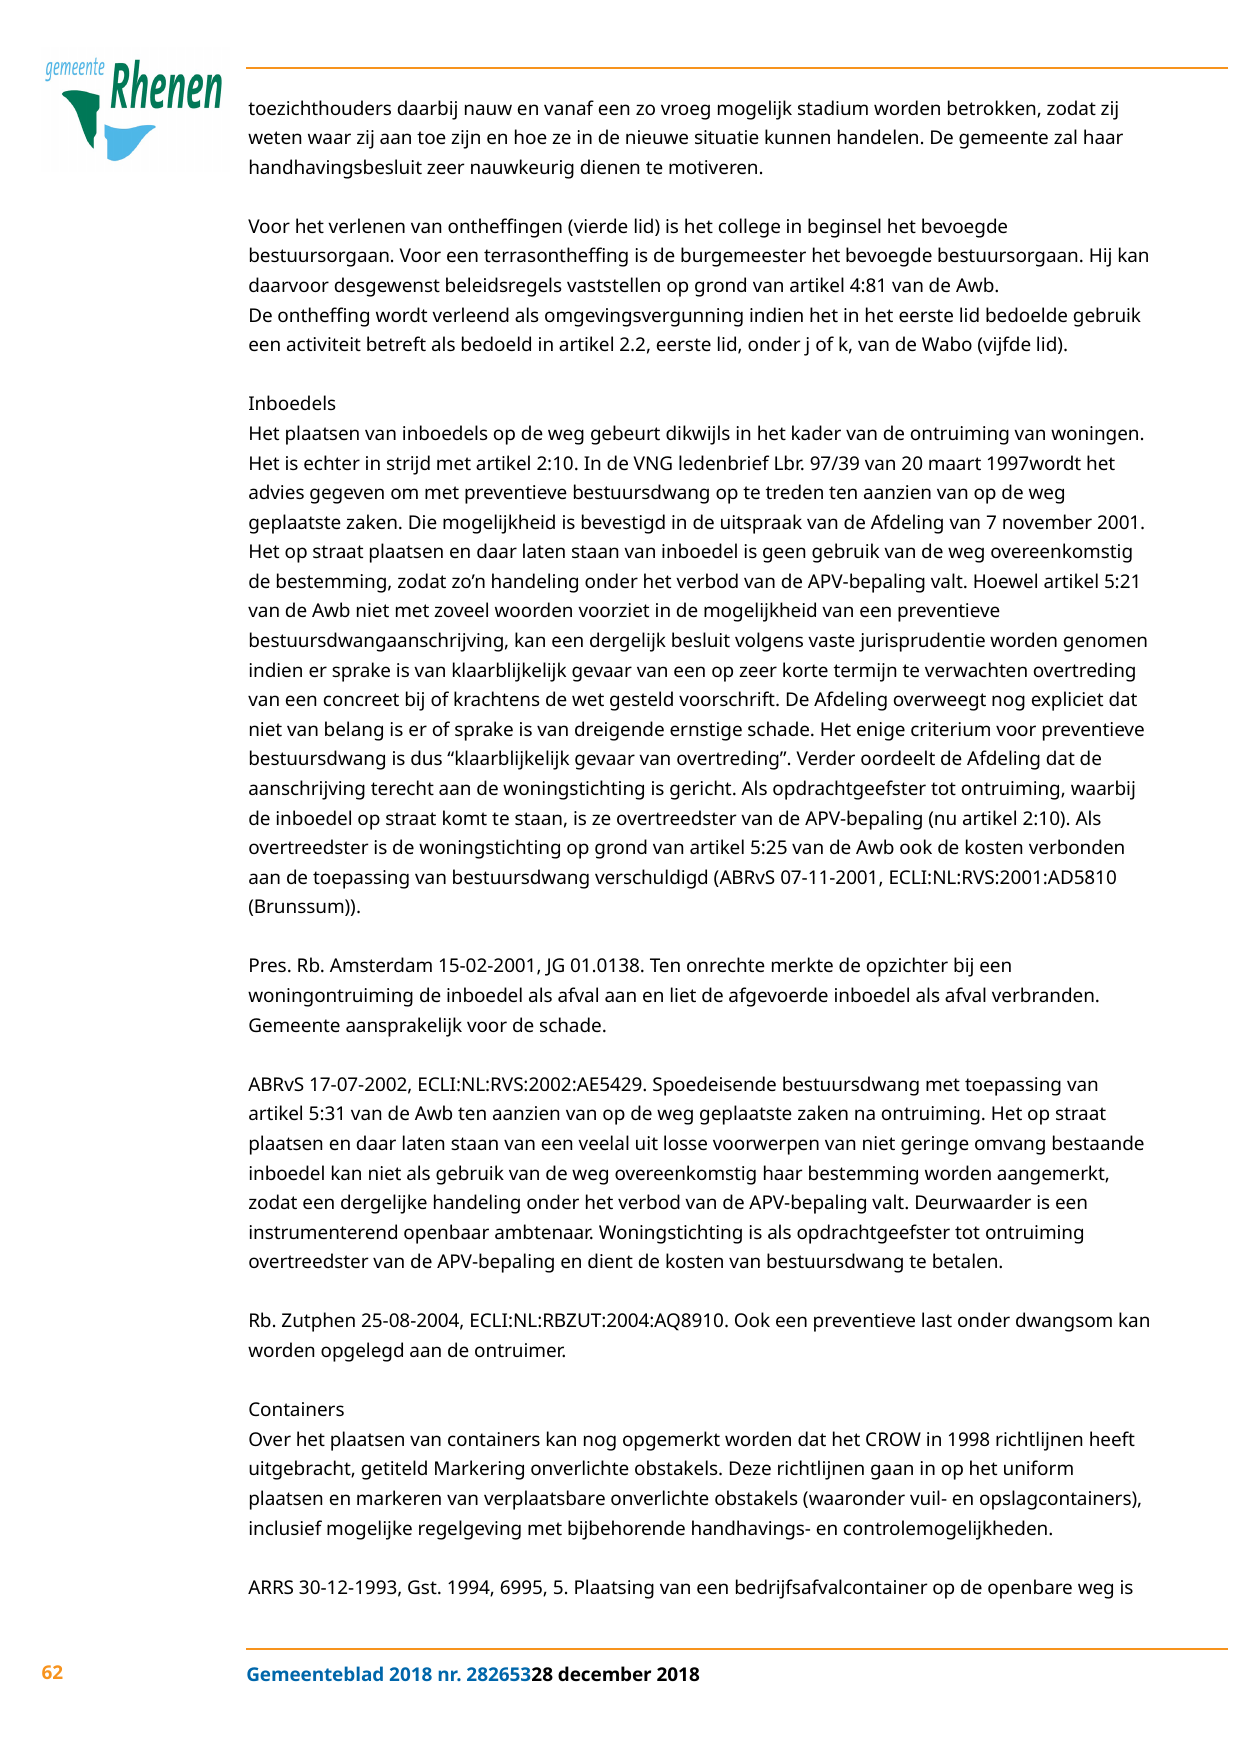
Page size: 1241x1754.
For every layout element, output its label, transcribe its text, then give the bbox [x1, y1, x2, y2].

text De ontheffing wordt verleend als omgevingsvergunning indien het in het eerste lid bedoelde gebruik een activiteit betreft als bedoeld in artikel 2.2, eerste lid, onder j of k, van de Wabo (vijfde lid). [248, 302, 1152, 357]
text Inboedels [248, 391, 1152, 416]
text Het plaatsen van inboedels op de weg gebeurt dikwijls in het kader van de ontruiming van woningen. Het is echter in strijd met artikel 2:10. In de VNG ledenbrief Lbr. 97/39 van 20 maart 1997wordt het advies gegeven om met preventieve bestuursdwang op te treden ten aanzien van op de weg geplaatste zaken. Die mogelijkheid is bevestigd in de uitspraak van de Afdeling van 7 november 2001. Het op straat plaatsen en daar laten staan van inboedel is geen gebruik van de weg overeenkomstig de bestemming, zodat zo’n handeling onder het verbod van de APV-bepaling valt. Hoewel artikel 5:21 van de Awb niet met zoveel woorden voorziet in de mogelijkheid van een preventieve bestuursdwangaanschrijving, kan een dergelijk besluit volgens vaste jurisprudentie worden genomen indien er sprake is van klaarblijkelijk gevaar van een op zeer korte termijn te verwachten overtreding van een concreet bij of krachtens de wet gesteld voorschrift. De Afdeling overweegt nog expliciet dat niet van belang is er of sprake is van dreigende ernstige schade. Het enige criterium voor preventieve bestuursdwang is dus “klaarblijkelijk gevaar van overtreding”. Verder oordeelt de Afdeling dat de aanschrijving terecht aan de woningstichting is gericht. Als opdrachtgeefster tot ontruiming, waarbij de inboedel op straat komt te staan, is ze overtreedster van de APV-bepaling (nu artikel 2:10). Als overtreedster is de woningstichting op grond van artikel 5:25 van de Awb ook de kosten verbonden aan de toepassing van bestuursdwang verschuldigd (ABRvS 07-11-2001, ECLI:NL:RVS:2001:AD5810 (Brunssum)). [248, 420, 1152, 919]
text Voor het verlenen van ontheffingen (vierde lid) is het college in beginsel het bevoegde bestuursorgaan. Voor een terrasontheffing is de burgemeester het bevoegde bestuursorgaan. Hij kan daarvoor desgewenst beleidsregels vaststellen op grond van artikel 4:81 van de Awb. [248, 213, 1152, 298]
text Rb. Zutphen 25-08-2004, ECLI:NL:RBZUT:2004:AQ8910. Ook een preventieve last onder dwangsom kan worden opgelegd aan de ontruimer. [248, 1308, 1152, 1363]
text Containers [248, 1396, 1152, 1422]
text Over het plaatsen van containers kan nog opgemerkt worden dat het CROW in 1998 richtlijnen heeft uitgebracht, getiteld Markering onverlichte obstakels. Deze richtlijnen gaan in op het uniform plaatsen en markeren van verplaatsbare onverlichte obstakels (waaronder vuil- en opslagcontainers), inclusief mogelijke regelgeving met bijbehorende handhavings- en controlemogelijkheden. [248, 1426, 1152, 1541]
text Pres. Rb. Amsterdam 15-02-2001, JG 01.0138. Ten onrechte merkte de opzichter bij een woningontruiming de inboedel als afval aan en liet de afgevoerde inboedel als afval verbranden. Gemeente aansprakelijk voor de schade. [248, 953, 1152, 1038]
text ABRvS 17-07-2002, ECLI:NL:RVS:2002:AE5429. Spoedeisende bestuursdwang met toepassing van artikel 5:31 van de Awb ten aanzien van op de weg geplaatste zaken na ontruiming. Het op straat plaatsen en daar laten staan van een veelal uit losse voorwerpen van niet geringe omvang bestaande inboedel kan niet als gebruik van de weg overeenkomstig haar bestemming worden aangemerkt, zodat een dergelijke handeling onder het verbod van de APV-bepaling valt. Deurwaarder is een instrumenterend openbaar ambtenaar. Woningstichting is als opdrachtgeefster tot ontruiming overtreedster van de APV-bepaling en dient de kosten van bestuursdwang te betalen. [248, 1071, 1152, 1274]
picture [41, 47, 231, 172]
text ARRS 30-12-1993, Gst. 1994, 6995, 5. Plaatsing van een bedrijfsafvalcontainer op de openbare weg is [248, 1574, 1152, 1600]
text toezichthouders daarbij nauw en vanaf een zo vroeg mogelijk stadium worden betrokken, zodat zij weten waar zij aan toe zijn en hoe ze in de nieuwe situatie kunnen handelen. De gemeente zal haar handhavingsbesluit zeer nauwkeurig dienen te motiveren. [248, 95, 1152, 180]
